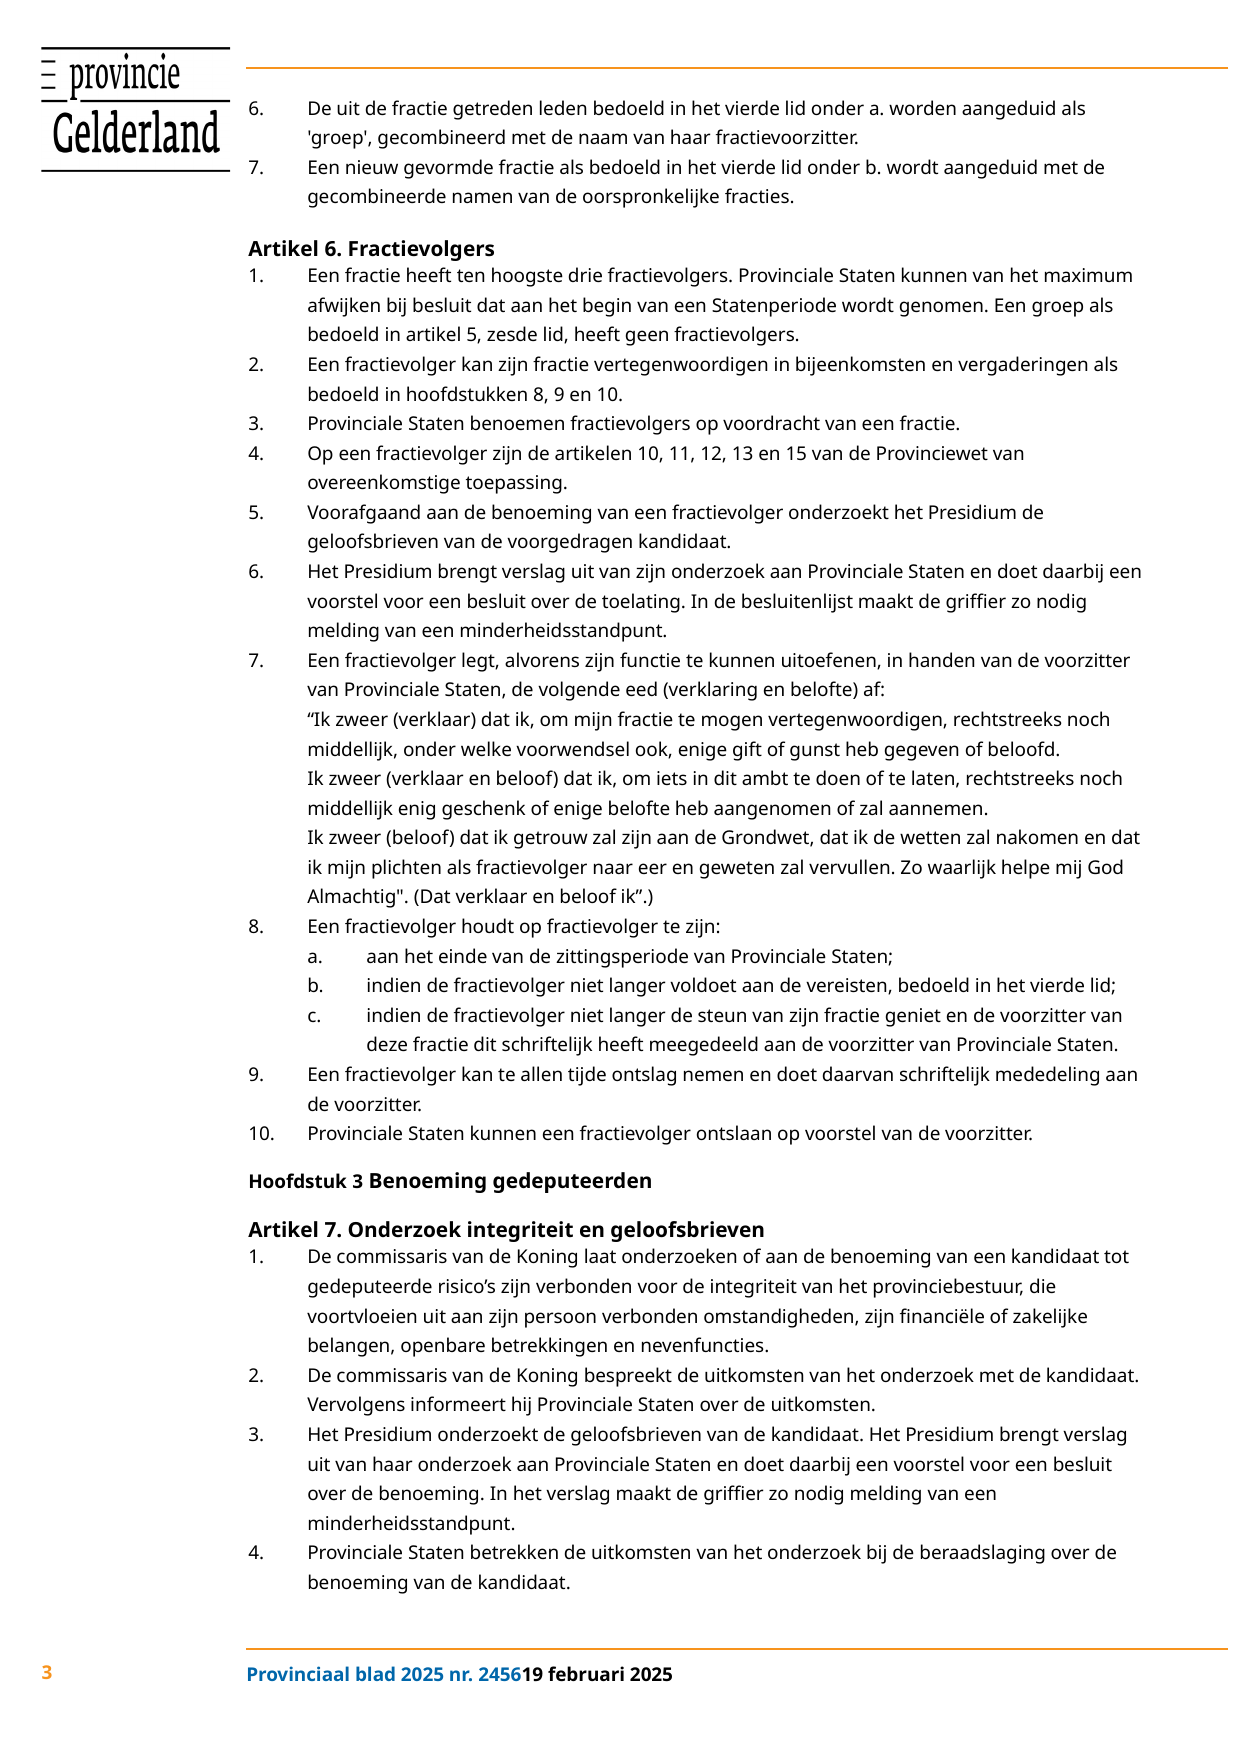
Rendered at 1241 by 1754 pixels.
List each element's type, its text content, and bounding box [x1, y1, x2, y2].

list Een fractie heeft ten hoogste drie fractievolgers. Provinciale Staten kunnen van het maximum afwijken bij besluit dat aan het begin van een Statenperiode wordt genomen. Een groep als bedoeld in artikel 5, zesde lid, heeft geen fractievolgers. [248, 262, 1152, 347]
list Provinciale Staten kunnen een fractievolger ontslaan op voorstel van de voorzitter. [248, 1120, 1152, 1146]
list Ik zweer (beloof) dat ik getrouw zal zijn aan de Grondwet, dat ik de wetten zal nakomen en dat ik mijn plichten als fractievolger naar eer en geweten zal vervullen. Zo waarlijk helpe mij God Almachtig". (Dat verklaar en beloof ik”.) [248, 824, 1152, 909]
list aan het einde van de zittingsperiode van Provinciale Staten; [307, 943, 1152, 968]
list De commissaris van de Koning laat onderzoeken of aan de benoeming van een kandidaat tot gedeputeerde risico’s zijn verbonden voor de integriteit van het provinciebestuur, die voortvloeien uit aan zijn persoon verbonden omstandigheden, zijn financiële of zakelijke belangen, openbare betrekkingen en nevenfuncties. [248, 1244, 1152, 1358]
list Een fractievolger houdt op fractievolger te zijn: [248, 913, 1152, 939]
list Op een fractievolger zijn de artikelen 10, 11, 12, 13 en 15 van de Provinciewet van overeenkomstige toepassing. [248, 440, 1152, 495]
text Hoofdstuk 3 Benoeming gedeputeerden [248, 1166, 1152, 1194]
picture [41, 47, 231, 172]
list Een fractievolger kan zijn fractie vertegenwoordigen in bijeenkomsten en vergaderingen als bedoeld in hoofdstukken 8, 9 en 10. [248, 351, 1152, 406]
list Het Presidium onderzoekt de geloofsbrieven van de kandidaat. Het Presidium brengt verslag uit van haar onderzoek aan Provinciale Staten en doet daarbij een voorstel voor een besluit over de benoeming. In het verslag maakt de griffier zo nodig melding van een minderheidsstandpunt. [248, 1421, 1152, 1536]
list indien de fractievolger niet langer voldoet aan de vereisten, bedoeld in het vierde lid; [307, 972, 1152, 998]
list Een nieuw gevormde fractie als bedoeld in het vierde lid onder b. wordt aangeduid met de gecombineerde namen van de oorspronkelijke fracties. [248, 154, 1152, 209]
list Ik zweer (verklaar en beloof) dat ik, om iets in dit ambt te doen of te laten, rechtstreeks noch middellijk enig geschenk of enige belofte heb aangenomen of zal aannemen. [248, 765, 1152, 821]
text Artikel 7. Onderzoek integriteit en geloofsbrieven [248, 1215, 1152, 1244]
list “Ik zweer (verklaar) dat ik, om mijn fractie te mogen vertegenwoordigen, rechtstreeks noch middellijk, onder welke voorwendsel ook, enige gift of gunst heb gegeven of beloofd. [248, 706, 1152, 761]
text Artikel 6. Fractievolgers [248, 234, 1152, 262]
list Het Presidium brengt verslag uit van zijn onderzoek aan Provinciale Staten en doet daarbij een voorstel voor een besluit over de toelating. In de besluitenlijst maakt de griffier zo nodig melding van een minderheidsstandpunt. [248, 558, 1152, 643]
list De commissaris van de Koning bespreekt de uitkomsten van het onderzoek met de kandidaat. Vervolgens informeert hij Provinciale Staten over de uitkomsten. [248, 1362, 1152, 1417]
list Een fractievolger legt, alvorens zijn functie te kunnen uitoefenen, in handen van de voorzitter van Provinciale Staten, de volgende eed (verklaring en belofte) af: [248, 647, 1152, 702]
list De uit de fractie getreden leden bedoeld in het vierde lid onder a. worden aangeduid als 'groep', gecombineerd met de naam van haar fractievoorzitter. [248, 95, 1152, 150]
list Een fractievolger kan te allen tijde ontslag nemen en doet daarvan schriftelijk mededeling aan de voorzitter. [248, 1061, 1152, 1116]
list indien de fractievolger niet langer de steun van zijn fractie geniet en de voorzitter van deze fractie dit schriftelijk heeft meegedeeld aan de voorzitter van Provinciale Staten. [307, 1002, 1152, 1057]
list Voorafgaand aan de benoeming van een fractievolger onderzoekt het Presidium de geloofsbrieven van de voorgedragen kandidaat. [248, 499, 1152, 554]
list Provinciale Staten betrekken de uitkomsten van het onderzoek bij de beraadslaging over de benoeming van de kandidaat. [248, 1539, 1152, 1595]
list Provinciale Staten benoemen fractievolgers op voordracht van een fractie. [248, 410, 1152, 436]
